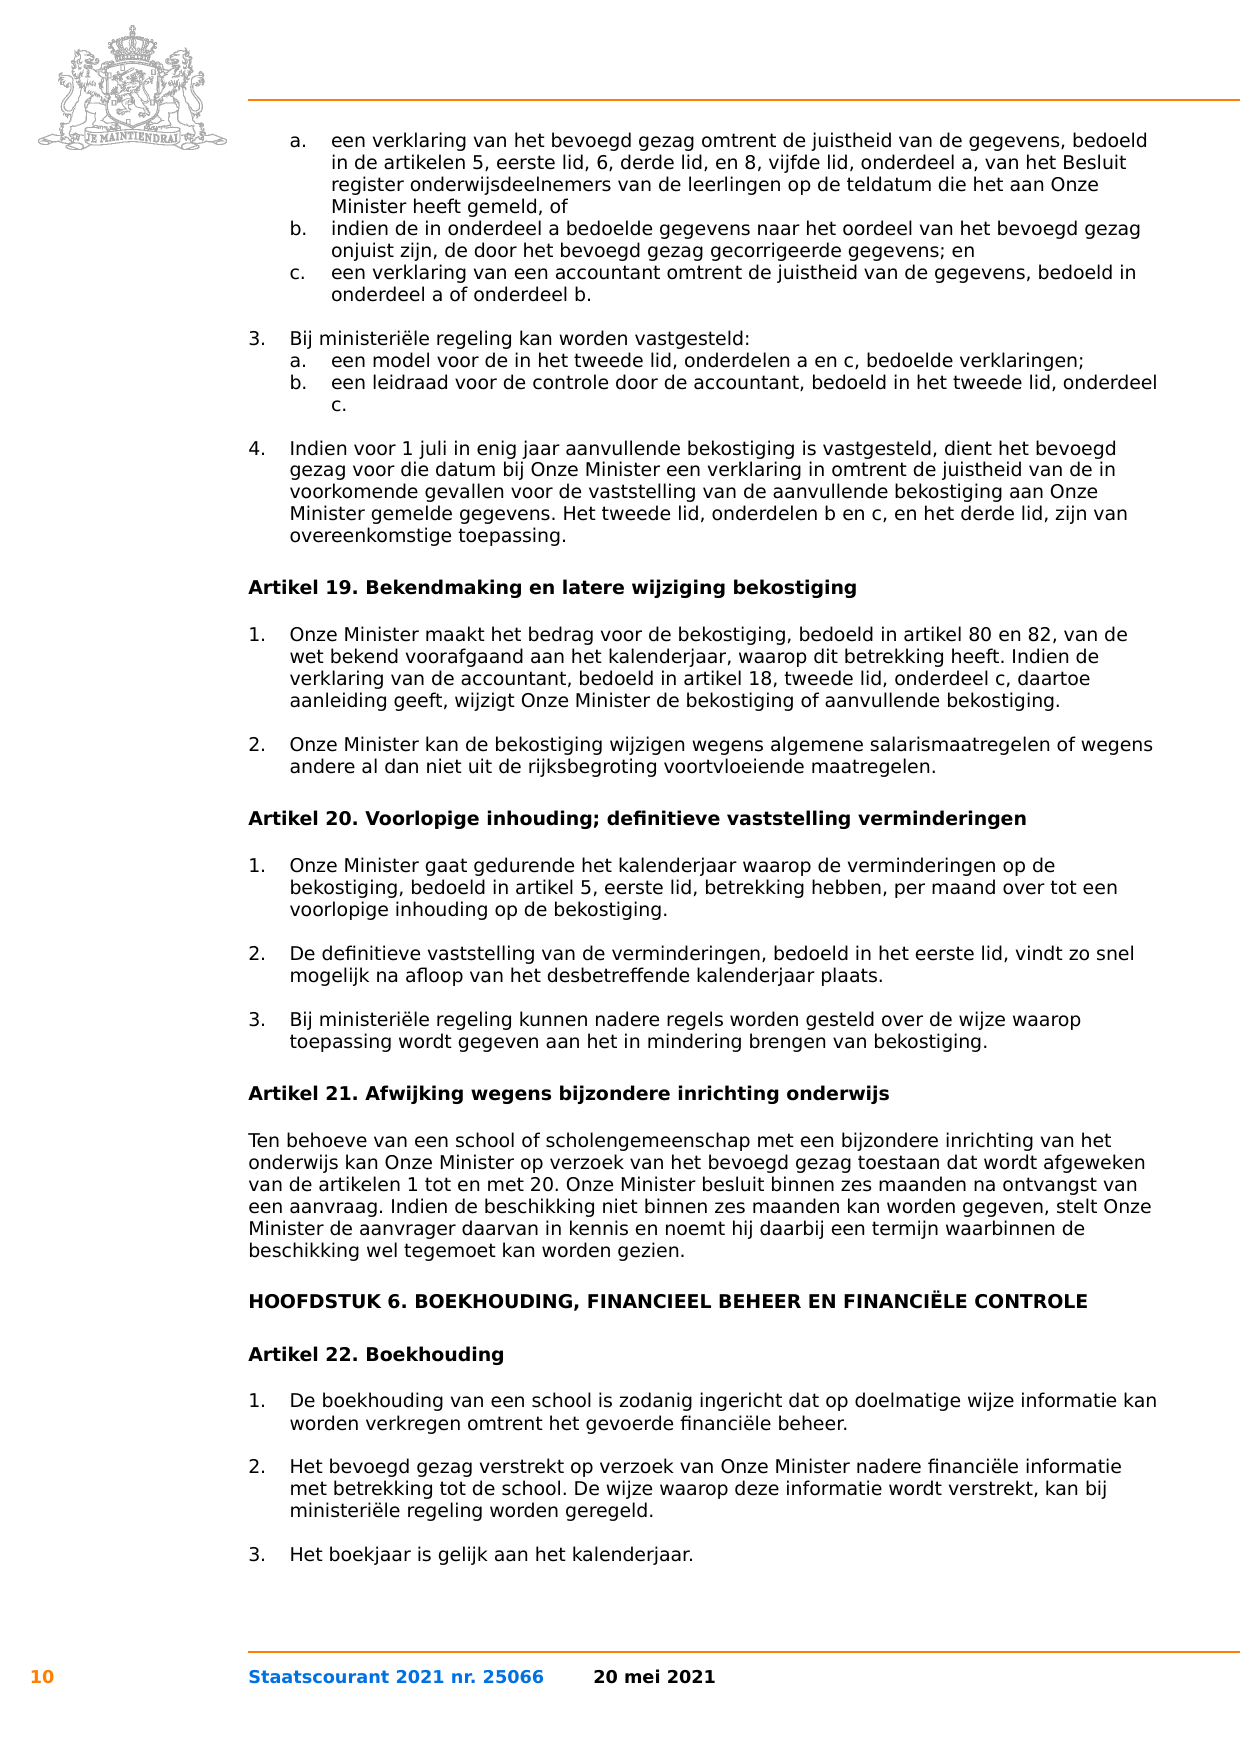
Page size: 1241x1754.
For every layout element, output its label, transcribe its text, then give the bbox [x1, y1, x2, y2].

text b. indien de in onderdeel a bedoelde gegevens naar het oordeel van het bevoegd gezag onjuist zijn, de door het bevoegd gezag gecorrigeerde gegevens; en [289, 218, 1163, 262]
text a. een verklaring van het bevoegd gezag omtrent de juistheid van de gegevens, bedoeld in de artikelen 5, eerste lid, 6, derde lid, en 8, vijfde lid, onderdeel a, van het Besluit register onderwijsdeelnemers van de leerlingen op de teldatum die het aan Onze Minister heeft gemeld, of [289, 130, 1163, 218]
text a. een model voor de in het tweede lid, onderdelen a en c, bedoelde verklaringen; [289, 349, 1163, 372]
subtitle HOOFDSTUK 6. BOEKHOUDING, FINANCIEEL BEHEER EN FINANCIËLE CONTROLE [248, 1291, 1163, 1313]
subtitle Artikel 22. Boekhouding [248, 1343, 1163, 1365]
text 1. Onze Minister maakt het bedrag voor de bekostiging, bedoeld in artikel 80 en 82, van de wet bekend voorafgaand aan het kalenderjaar, waarop dit betrekking heeft. Indien de verklaring van de accountant, bedoeld in artikel 18, tweede lid, onderdeel c, daartoe aanleiding geeft, wijzigt Onze Minister de bekostiging of aanvullende bekostiging. [248, 624, 1163, 712]
text 2. Onze Minister kan de bekostiging wijzigen wegens algemene salarismaatregelen of wegens andere al dan niet uit de rijksbegroting voortvloeiende maatregelen. [248, 734, 1163, 778]
text 2. Het bevoegd gezag verstrekt op verzoek van Onze Minister nadere financiële informatie met betrekking tot de school. De wijze waarop deze informatie wordt verstrekt, kan bij ministeriële regeling worden geregeld. [248, 1456, 1163, 1522]
picture [38, 25, 227, 150]
subtitle Artikel 20. Voorlopige inhouding; definitieve vaststelling verminderingen [248, 808, 1163, 830]
text 1. De boekhouding van een school is zodanig ingericht dat op doelmatige wijze informatie kan worden verkregen omtrent het gevoerde financiële beheer. [248, 1390, 1163, 1434]
text 3. Bij ministeriële regeling kunnen nadere regels worden gesteld over de wijze waarop toepassing wordt gegeven aan het in mindering brengen van bekostiging. [248, 1009, 1163, 1053]
text 2. De definitieve vaststelling van de verminderingen, bedoeld in het eerste lid, vindt zo snel mogelijk na afloop van het desbetreffende kalenderjaar plaats. [248, 943, 1163, 987]
text 3. Het boekjaar is gelijk aan het kalenderjaar. [248, 1544, 1163, 1566]
text 1. Onze Minister gaat gedurende het kalenderjaar waarop de verminderingen op de bekostiging, bedoeld in artikel 5, eerste lid, betrekking hebben, per maand over tot een voorlopige inhouding op de bekostiging. [248, 855, 1163, 921]
text 3. Bij ministeriële regeling kan worden vastgesteld: [248, 328, 1163, 349]
subtitle Artikel 19. Bekendmaking en latere wijziging bekostiging [248, 577, 1163, 599]
text c. een verklaring van een accountant omtrent de juistheid van de gegevens, bedoeld in onderdeel a of onderdeel b. [289, 262, 1163, 306]
subtitle Artikel 21. Afwijking wegens bijzondere inrichting onderwijs [248, 1083, 1163, 1104]
text 4. Indien voor 1 juli in enig jaar aanvullende bekostiging is vastgesteld, dient het bevoegd gezag voor die datum bij Onze Minister een verklaring in omtrent de juistheid van de in voorkomende gevallen voor de vaststelling van de aanvullende bekostiging aan Onze Minister gemelde gegevens. Het tweede lid, onderdelen b en c, en het derde lid, zijn van overeenkomstige toepassing. [248, 437, 1163, 547]
text Ten behoeve van een school of scholengemeenschap met een bijzondere inrichting van het onderwijs kan Onze Minister op verzoek van het bevoegd gezag toestaan dat wordt afgeweken van de artikelen 1 tot en met 20. Onze Minister besluit binnen zes maanden na ontvangst van een aanvraag. Indien de beschikking niet binnen zes maanden kan worden gegeven, stelt Onze Minister de aanvrager daarvan in kennis en noemt hij daarbij een termijn waarbinnen de beschikking wel tegemoet kan worden gezien. [248, 1129, 1163, 1261]
text b. een leidraad voor de controle door de accountant, bedoeld in het tweede lid, onderdeel c. [289, 372, 1163, 416]
